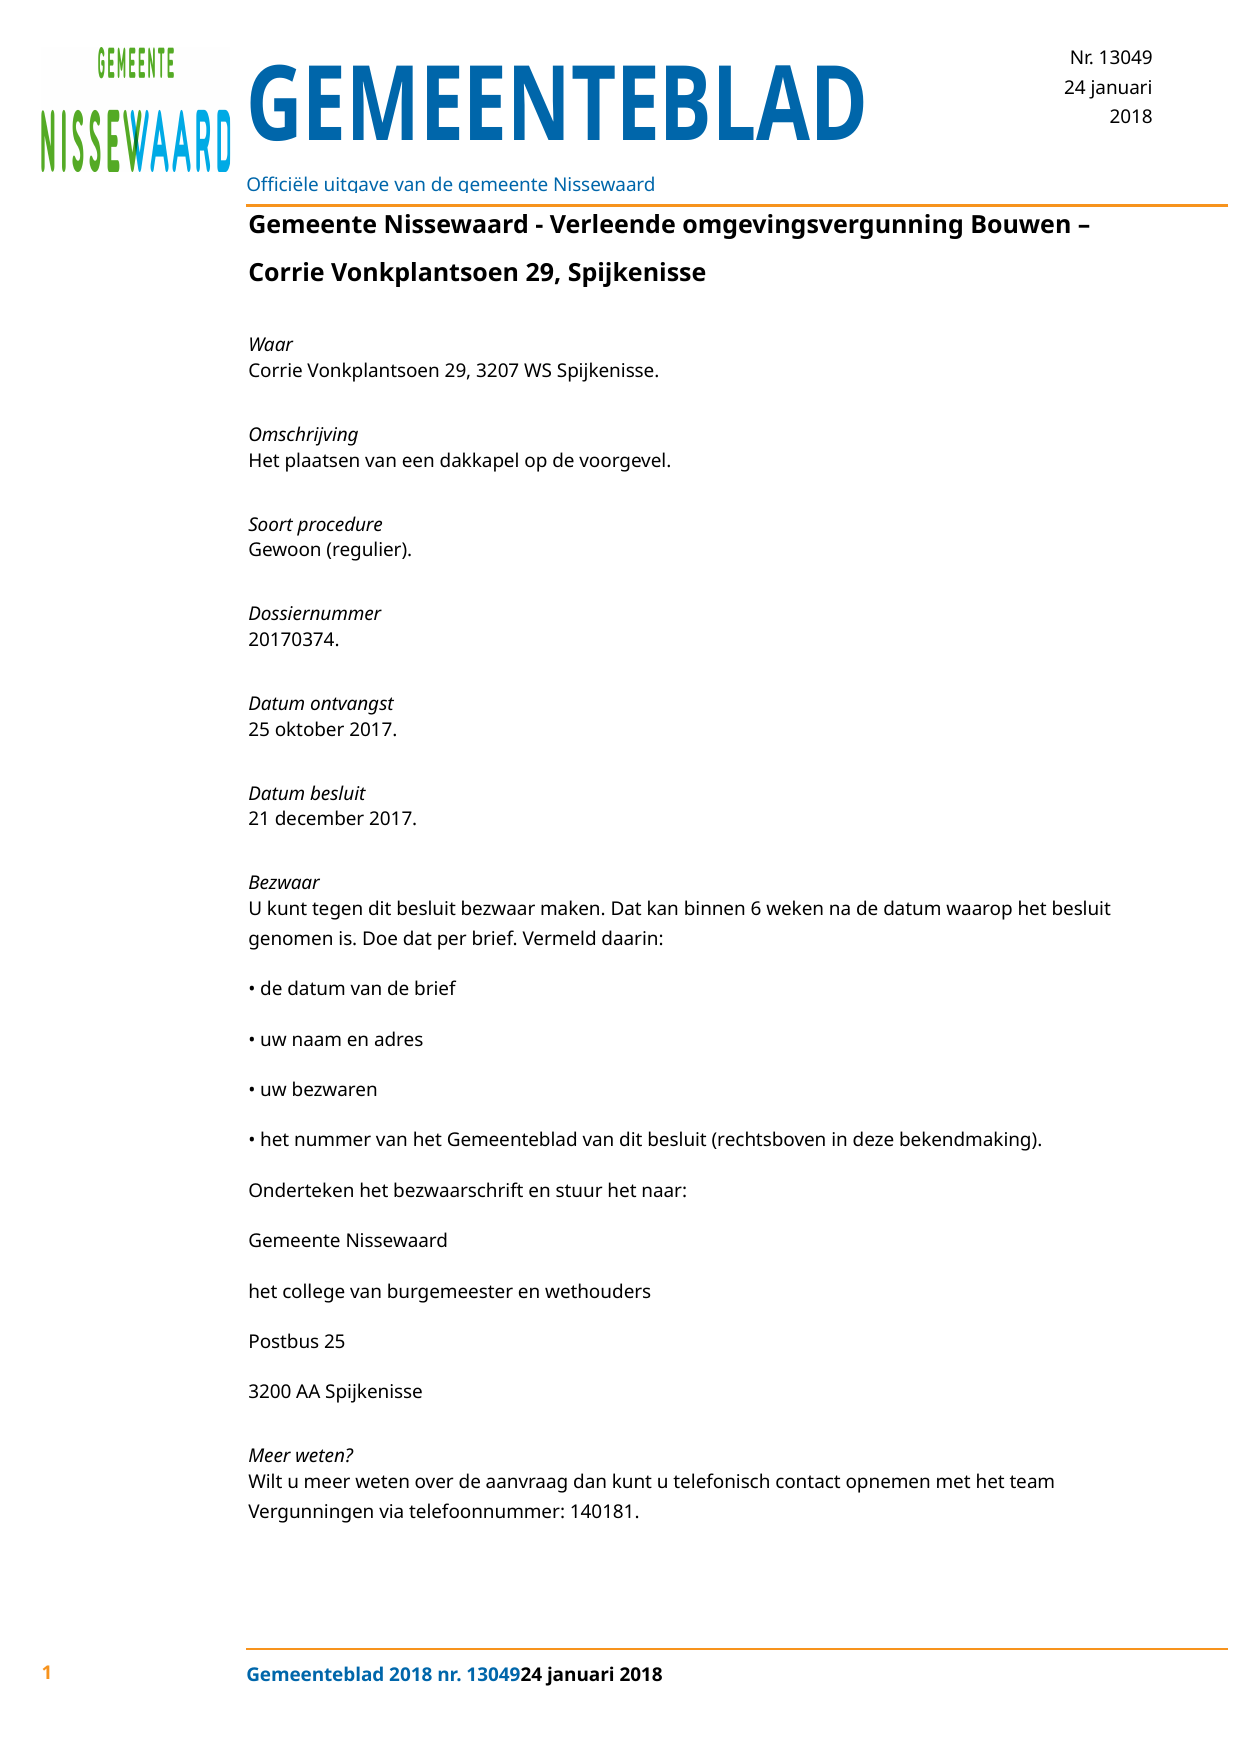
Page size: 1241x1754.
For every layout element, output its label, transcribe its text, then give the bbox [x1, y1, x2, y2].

text • uw naam en adres [248, 1026, 1152, 1051]
text Gemeente Nissewaard [248, 1227, 1152, 1253]
text Wilt u meer weten over de aanvraag dan kunt u telefonisch contact opnemen met het team Vergunningen via telefoonnummer: 140181. [248, 1468, 1152, 1524]
text het college van burgemeester en wethouders [248, 1278, 1152, 1303]
picture [201, 122, 206, 138]
picture [176, 157, 187, 172]
picture [200, 151, 206, 172]
text Datum ontvangst [248, 690, 1152, 716]
text • uw bezwaren [248, 1076, 1152, 1102]
text • de datum van de brief [248, 975, 1152, 1001]
picture [41, 47, 231, 172]
text 25 oktober 2017. [248, 716, 1152, 742]
picture [222, 122, 227, 160]
picture [154, 157, 165, 172]
text 21 december 2017. [248, 806, 1152, 831]
text 20170374. [248, 626, 1152, 652]
text Gewoon (regulier). [248, 537, 1152, 562]
text Gemeente Nissewaard - Verleende omgevingsvergunning Bouwen – Corrie Vonkplantsoen 29, Spijkenisse [248, 207, 1152, 288]
text Waar [248, 331, 1152, 357]
text • het nummer van het Gemeenteblad van dit besluit (rechtsboven in deze bekendmaking). [248, 1127, 1152, 1152]
text Datum besluit [248, 780, 1152, 806]
text Omschrijving [248, 421, 1152, 447]
text Postbus 25 [248, 1328, 1152, 1354]
text Soort procedure [248, 511, 1152, 537]
text 3200 AA Spijkenisse [248, 1379, 1152, 1404]
text Het plaatsen van een dakkapel op de voorgevel. [248, 447, 1152, 473]
text Corrie Vonkplantsoen 29, 3207 WS Spijkenisse. [248, 357, 1152, 383]
text Dossiernummer [248, 601, 1152, 626]
text Meer weten? [248, 1443, 1152, 1468]
text Onderteken het bezwaarschrift en stuur het naar: [248, 1177, 1152, 1203]
text Bezwaar [248, 869, 1152, 895]
text U kunt tegen dit besluit bezwaar maken. Dat kan binnen 6 weken na de datum waarop het besluit genomen is. Doe dat per brief. Vermeld daarin: [248, 895, 1152, 951]
